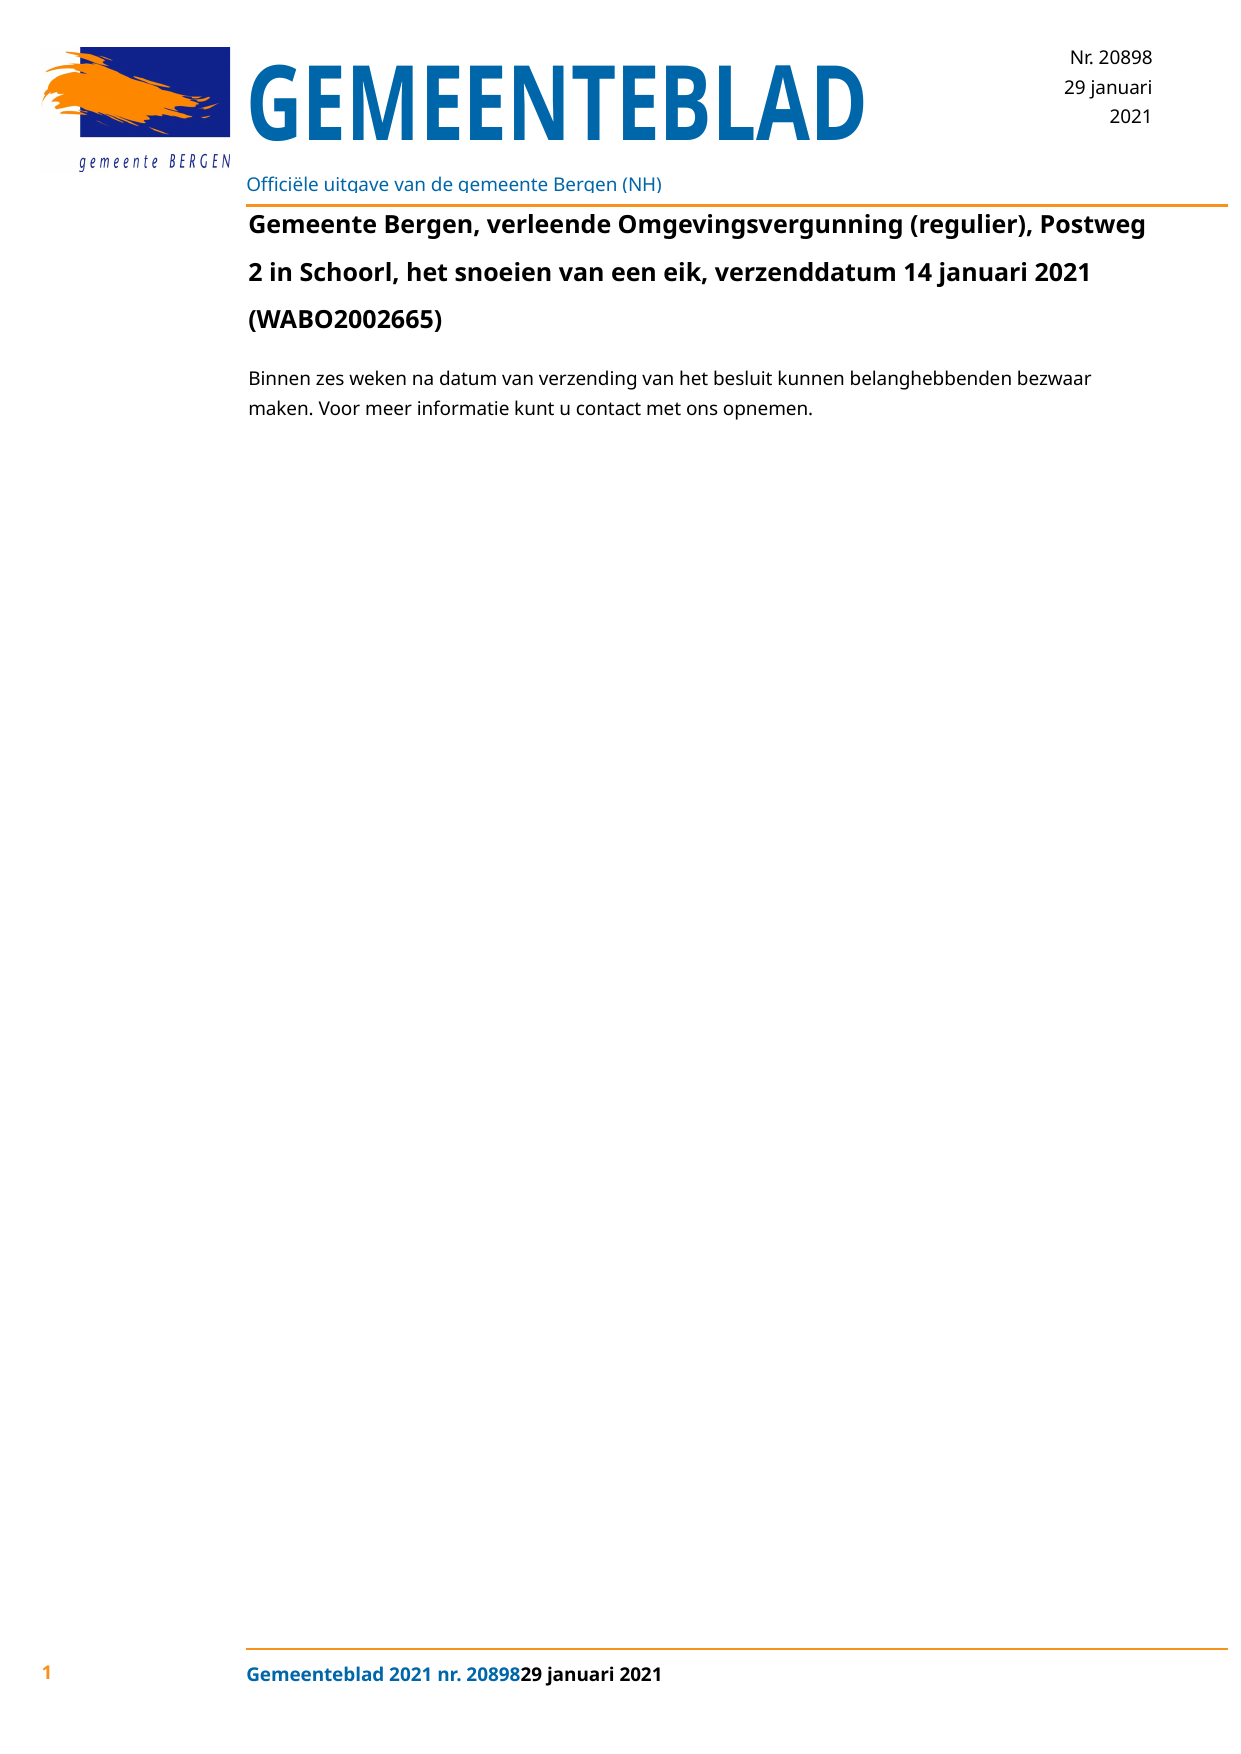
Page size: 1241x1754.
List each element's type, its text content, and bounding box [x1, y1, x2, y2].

picture [41, 47, 231, 172]
text Gemeente Bergen, verleende Omgevingsvergunning (regulier), Postweg 2 in Schoorl, het snoeien van een eik, verzenddatum 14 januari 2021 (WABO2002665) [248, 207, 1152, 336]
text Binnen zes weken na datum van verzending van het besluit kunnen belanghebbenden bezwaar maken. Voor meer informatie kunt u contact met ons opnemen. [248, 366, 1152, 421]
